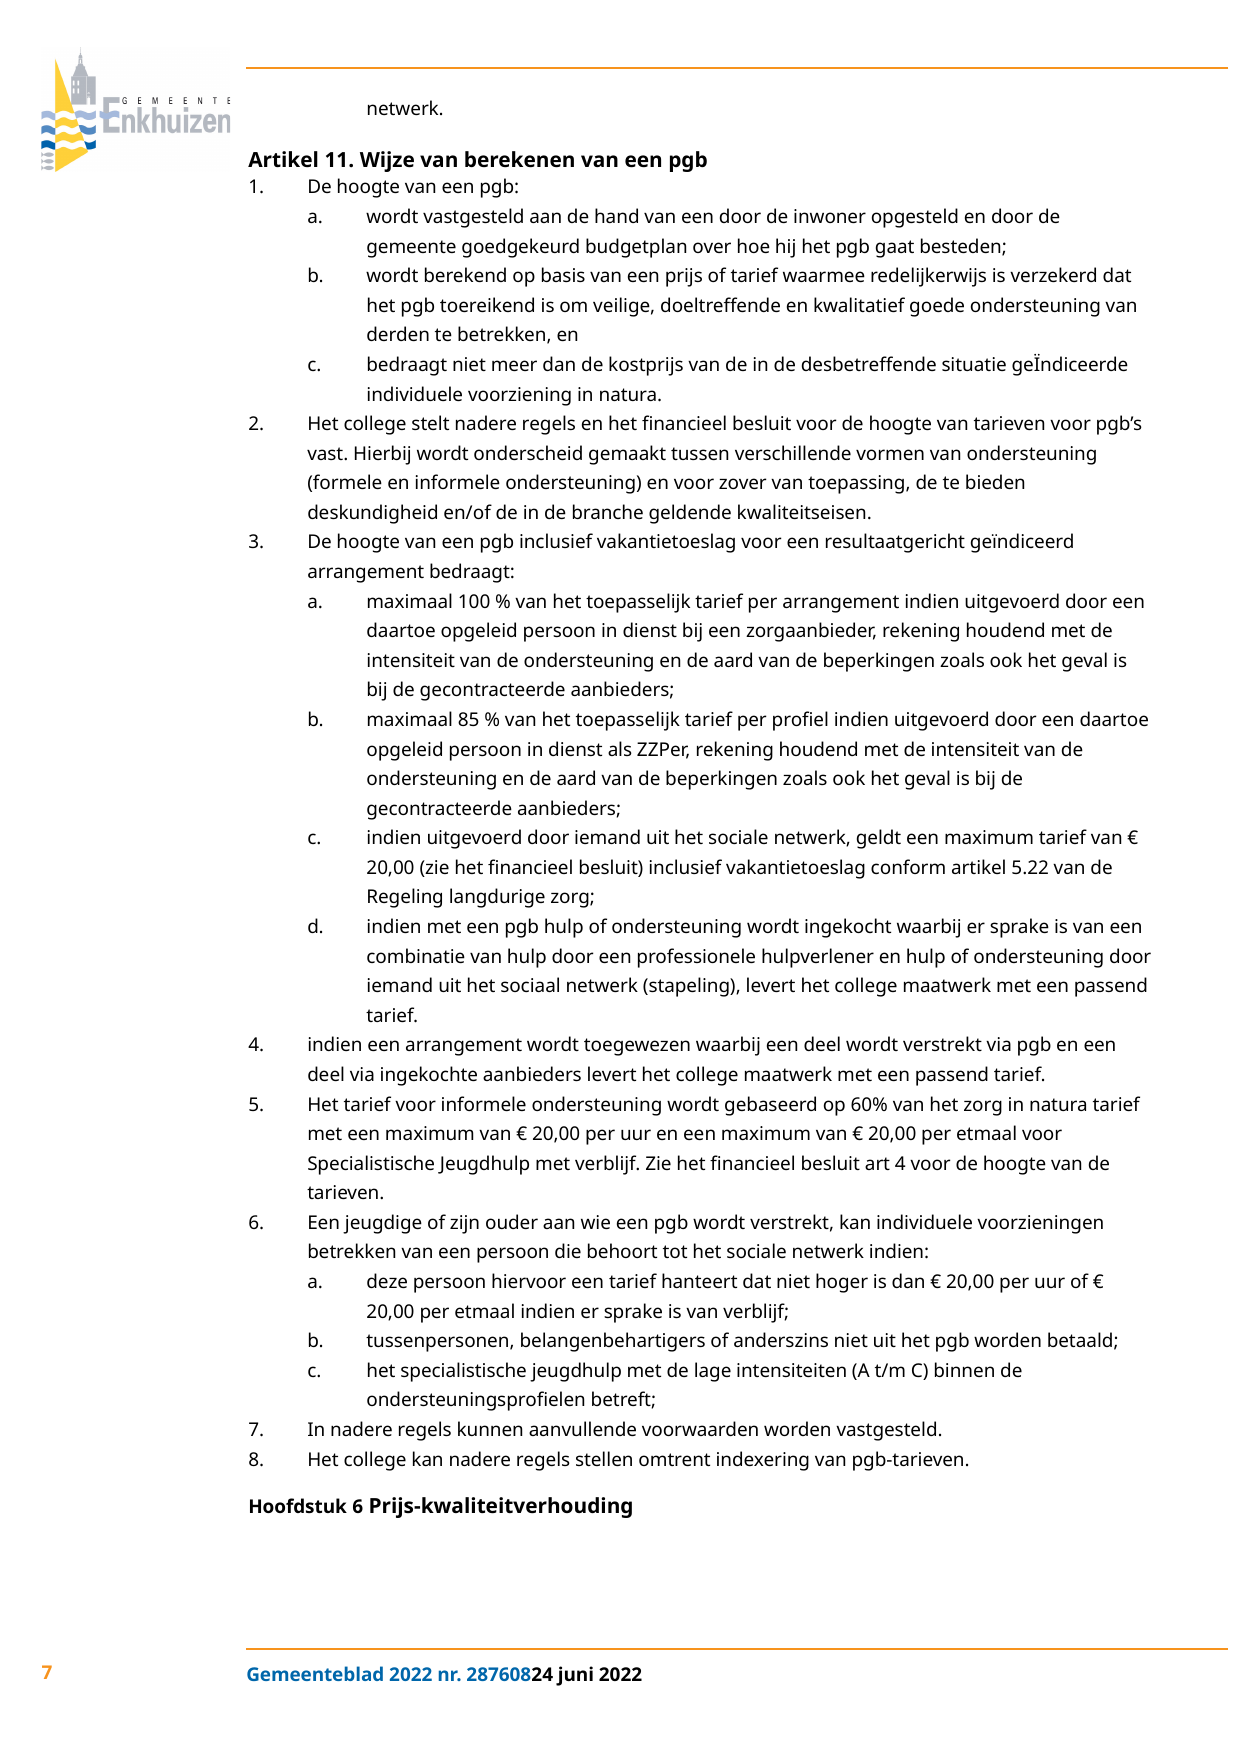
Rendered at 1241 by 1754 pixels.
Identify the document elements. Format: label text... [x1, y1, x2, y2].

list Het college kan nadere regels stellen omtrent indexering van pgb-tarieven. [248, 1446, 1152, 1471]
list bedraagt niet meer dan de kostprijs van de in de desbetreffende situatie geÏndiceerde individuele voorziening in natura. [307, 351, 1152, 406]
list wordt vastgesteld aan de hand van een door de inwoner opgesteld en door de gemeente goedgekeurd budgetplan over hoe hij het pgb gaat besteden; [307, 203, 1152, 258]
list maximaal 85 % van het toepasselijk tarief per profiel indien uitgevoerd door een daartoe opgeleid persoon in dienst als ZZPer, rekening houdend met de intensiteit van de ondersteuning en de aard van de beperkingen zoals ook het geval is bij de gecontracteerde aanbieders; [307, 706, 1152, 821]
picture [41, 47, 231, 172]
list Het tarief voor informele ondersteuning wordt gebaseerd op 60% van het zorg in natura tarief met een maximum van € 20,00 per uur en een maximum van € 20,00 per etmaal voor Specialistische Jeugdhulp met verblijf. Zie het financieel besluit art 4 voor de hoogte van de tarieven. [248, 1091, 1152, 1205]
list tussenpersonen, belangenbehartigers of anderszins niet uit het pgb worden betaald; [307, 1327, 1152, 1353]
list Het college stelt nadere regels en het financieel besluit voor de hoogte van tarieven voor pgb’s vast. Hierbij wordt onderscheid gemaakt tussen verschillende vormen van ondersteuning (formele en informele ondersteuning) en voor zover van toepassing, de te bieden deskundigheid en/of de in de branche geldende kwaliteitseisen. [248, 410, 1152, 525]
list indien uitgevoerd door iemand uit het sociale netwerk, geldt een maximum tarief van € 20,00 (zie het financieel besluit) inclusief vakantietoeslag conform artikel 5.22 van de Regeling langdurige zorg; [307, 824, 1152, 909]
list De hoogte van een pgb: [248, 174, 1152, 199]
list maximaal 100 % van het toepasselijk tarief per arrangement indien uitgevoerd door een daartoe opgeleid persoon in dienst bij een zorgaanbieder, rekening houdend met de intensiteit van de ondersteuning en de aard van de beperkingen zoals ook het geval is bij de gecontracteerde aanbieders; [307, 588, 1152, 702]
list deze persoon hiervoor een tarief hanteert dat niet hoger is dan € 20,00 per uur of € 20,00 per etmaal indien er sprake is van verblijf; [307, 1268, 1152, 1323]
list netwerk. [307, 95, 1152, 121]
list het specialistische jeugdhulp met de lage intensiteiten (A t/m C) binnen de ondersteuningsprofielen betreft; [307, 1357, 1152, 1412]
list indien met een pgb hulp of ondersteuning wordt ingekocht waarbij er sprake is van een combinatie van hulp door een professionele hulpverlener en hulp of ondersteuning door iemand uit het sociaal netwerk (stapeling), levert het college maatwerk met een passend tarief. [307, 913, 1152, 1028]
list wordt berekend op basis van een prijs of tarief waarmee redelijkerwijs is verzekerd dat het pgb toereikend is om veilige, doeltreffende en kwalitatief goede ondersteuning van derden te betrekken, en [307, 262, 1152, 347]
list Een jeugdige of zijn ouder aan wie een pgb wordt verstrekt, kan individuele voorzieningen betrekken van een persoon die behoort tot het sociale netwerk indien: [248, 1209, 1152, 1264]
list De hoogte van een pgb inclusief vakantietoeslag voor een resultaatgericht geïndiceerd arrangement bedraagt: [248, 529, 1152, 584]
list indien een arrangement wordt toegewezen waarbij een deel wordt verstrekt via pgb en een deel via ingekochte aanbieders levert het college maatwerk met een passend tarief. [248, 1032, 1152, 1087]
list In nadere regels kunnen aanvullende voorwaarden worden vastgesteld. [248, 1416, 1152, 1442]
text Hoofdstuk 6 Prijs-kwaliteitverhouding [248, 1491, 1152, 1520]
text Artikel 11. Wijze van berekenen van een pgb [248, 145, 1152, 174]
